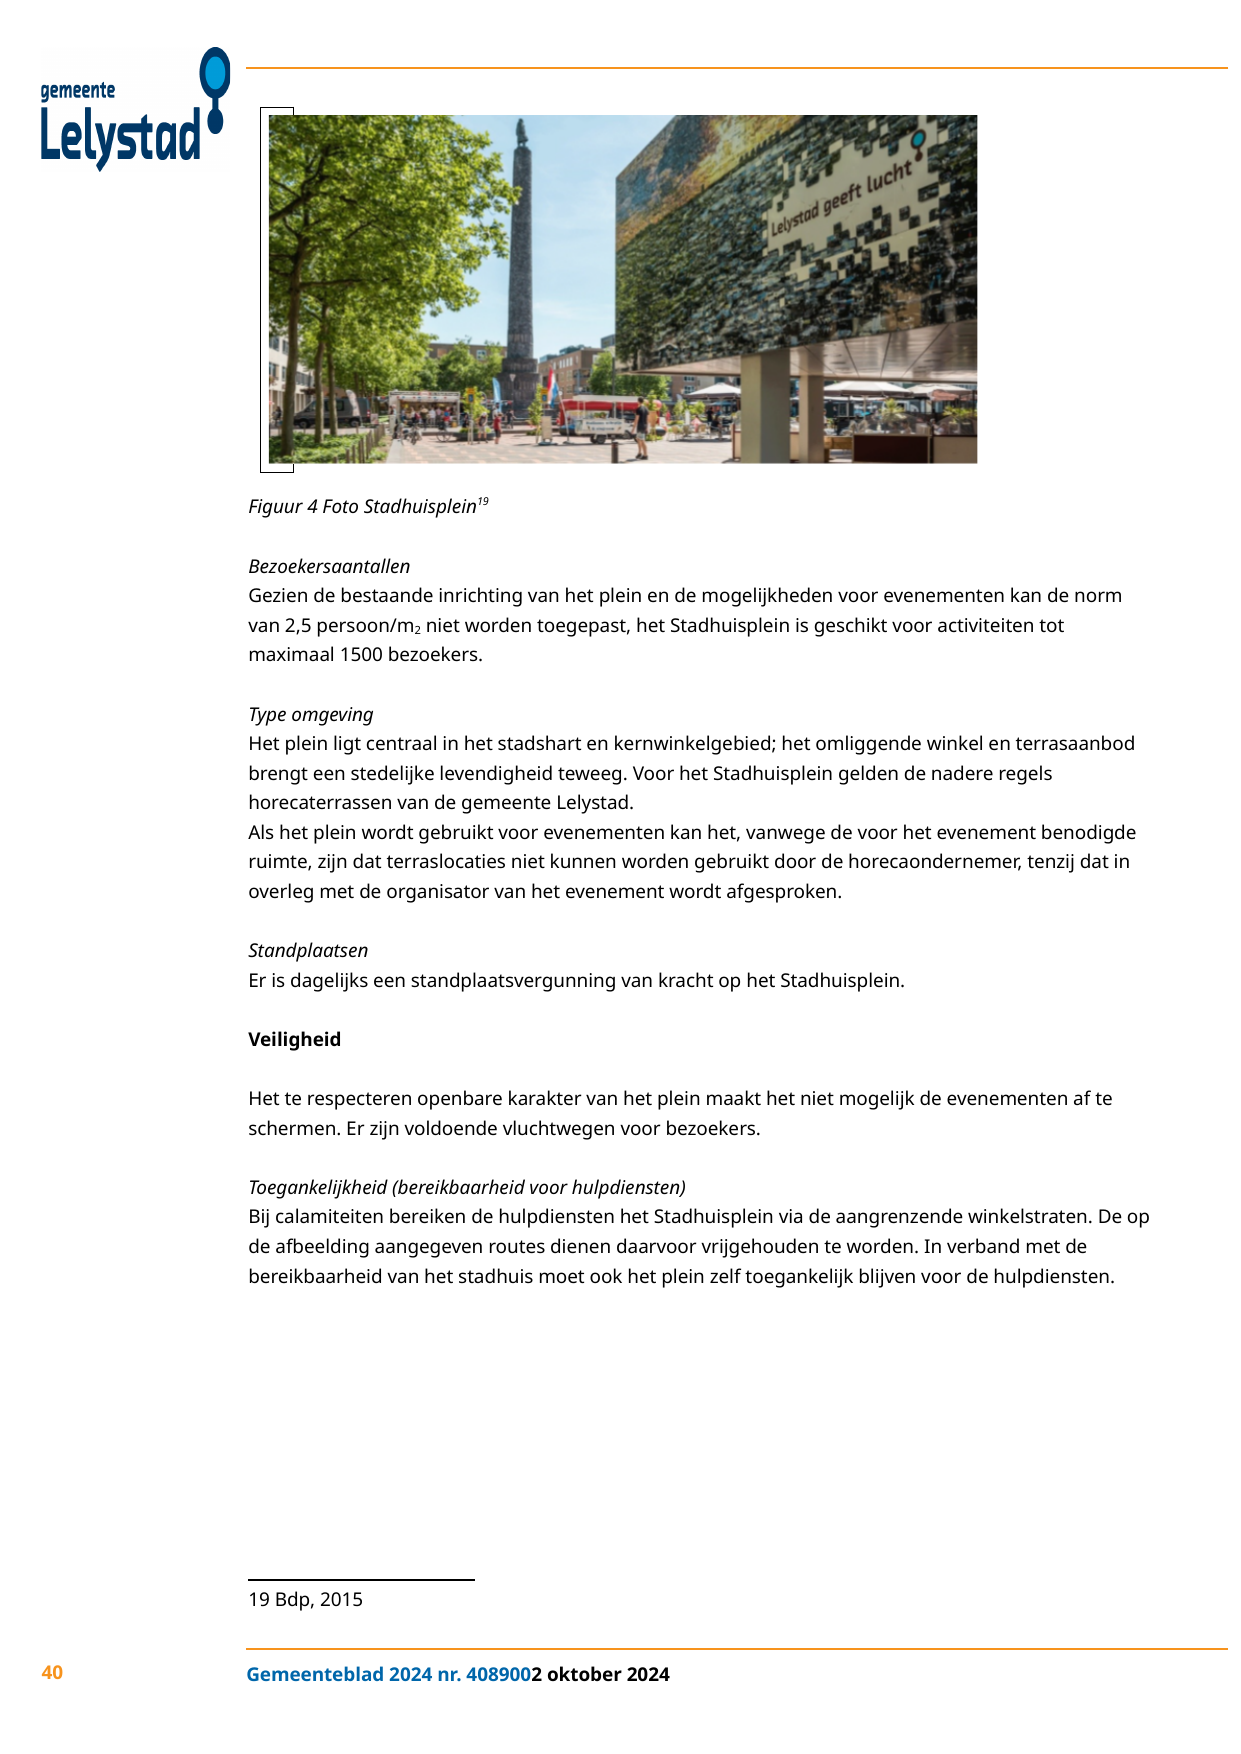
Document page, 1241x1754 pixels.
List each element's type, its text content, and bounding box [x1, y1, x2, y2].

picture [41, 47, 231, 172]
text Type omgeving [248, 701, 1152, 727]
text Gezien de bestaande inrichting van het plein en de mogelijkheden voor evenementen kan de norm van 2,5 persoon/m2 niet worden toegepast, het Stadhuisplein is geschikt voor activiteiten tot maximaal 1500 bezoekers. [248, 582, 1152, 667]
text Toegankelijkheid (bereikbaarheid voor hulpdiensten) [248, 1174, 1152, 1200]
text Veiligheid [248, 1026, 1152, 1052]
text Het plein ligt centraal in het stadshart en kernwinkelgebied; het omliggende winkel en terrasaanbod brengt een stedelijke levendigheid teweeg. Voor het Stadhuisplein gelden de nadere regels horecaterrassen van de gemeente Lelystad. [248, 730, 1152, 815]
picture [268, 115, 978, 464]
text Bezoekersaantallen [248, 553, 1152, 579]
text Figuur 4 Foto Stadhuisplein [248, 494, 1152, 519]
text Er is dagelijks een standplaatsvergunning van kracht op het Stadhuisplein. [248, 967, 1152, 993]
text Standplaatsen [248, 937, 1152, 963]
text Bij calamiteiten bereiken de hulpdiensten het Stadhuisplein via de aangrenzende winkelstraten. De op de afbeelding aangegeven routes dienen daarvoor vrijgehouden te worden. In verband met de bereikbaarheid van het stadhuis moet ook het plein zelf toegankelijk blijven voor de hulpdiensten. [248, 1204, 1152, 1289]
text Als het plein wordt gebruikt voor evenementen kan het, vanwege de voor het evenement benodigde ruimte, zijn dat terraslocaties niet kunnen worden gebruikt door de horecaondernemer, tenzij dat in overleg met de organisator van het evenement wordt afgesproken. [248, 819, 1152, 904]
text Bdp, 2015 [248, 1586, 1152, 1612]
text Het te respecteren openbare karakter van het plein maakt het niet mogelijk de evenementen af te schermen. Er zijn voldoende vluchtwegen voor bezoekers. [248, 1085, 1152, 1141]
